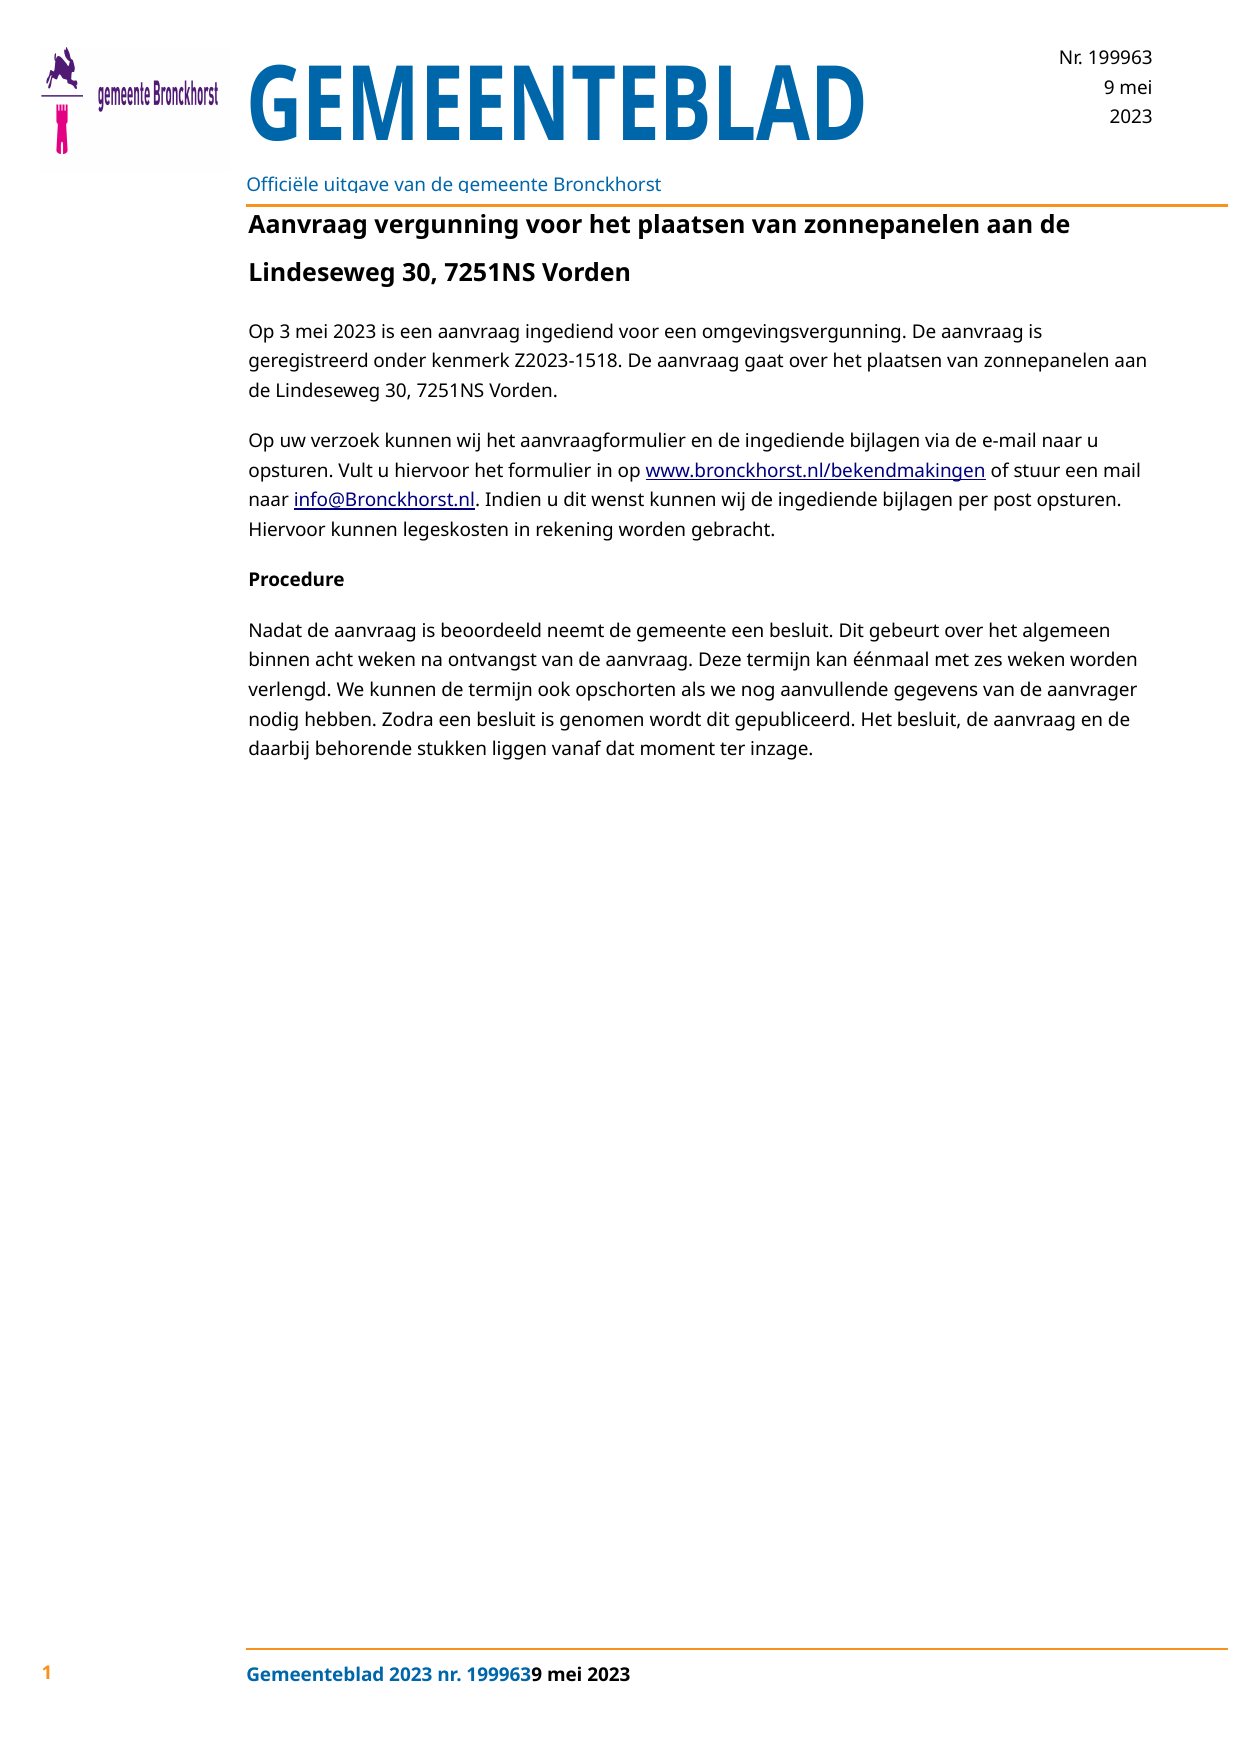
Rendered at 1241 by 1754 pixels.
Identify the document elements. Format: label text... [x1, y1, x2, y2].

text Aanvraag vergunning voor het plaatsen van zonnepanelen aan de Lindeseweg 30, 7251NS Vorden [248, 207, 1152, 288]
text Op 3 mei 2023 is een aanvraag ingediend voor een omgevingsvergunning. De aanvraag is geregistreerd onder kenmerk Z2023-1518. De aanvraag gaat over het plaatsen van zonnepanelen aan de Lindeseweg 30, 7251NS Vorden. [248, 318, 1152, 403]
text Procedure [248, 567, 1152, 592]
text Op uw verzoek kunnen wij het aanvraagformulier en de ingediende bijlagen via de e-mail naar u opsturen. Vult u hiervoor het formulier in op www.bronckhorst.nl/bekendmakingen of stuur een mail naar info@Bronckhorst.nl. Indien u dit wenst kunnen wij de ingediende bijlagen per post opsturen. Hiervoor kunnen legeskosten in rekening worden gebracht. [248, 427, 1152, 542]
text Nadat de aanvraag is beoordeeld neemt de gemeente een besluit. Dit gebeurt over het algemeen binnen acht weken na ontvangst van de aanvraag. Deze termijn kan éénmaal met zes weken worden verlengd. We kunnen de termijn ook opschorten als we nog aanvullende gegevens van de aanvrager nodig hebben. Zodra een besluit is genomen wordt dit gepubliceerd. Het besluit, de aanvraag en de daarbij behorende stukken liggen vanaf dat moment ter inzage. [248, 617, 1152, 761]
picture [41, 47, 231, 172]
